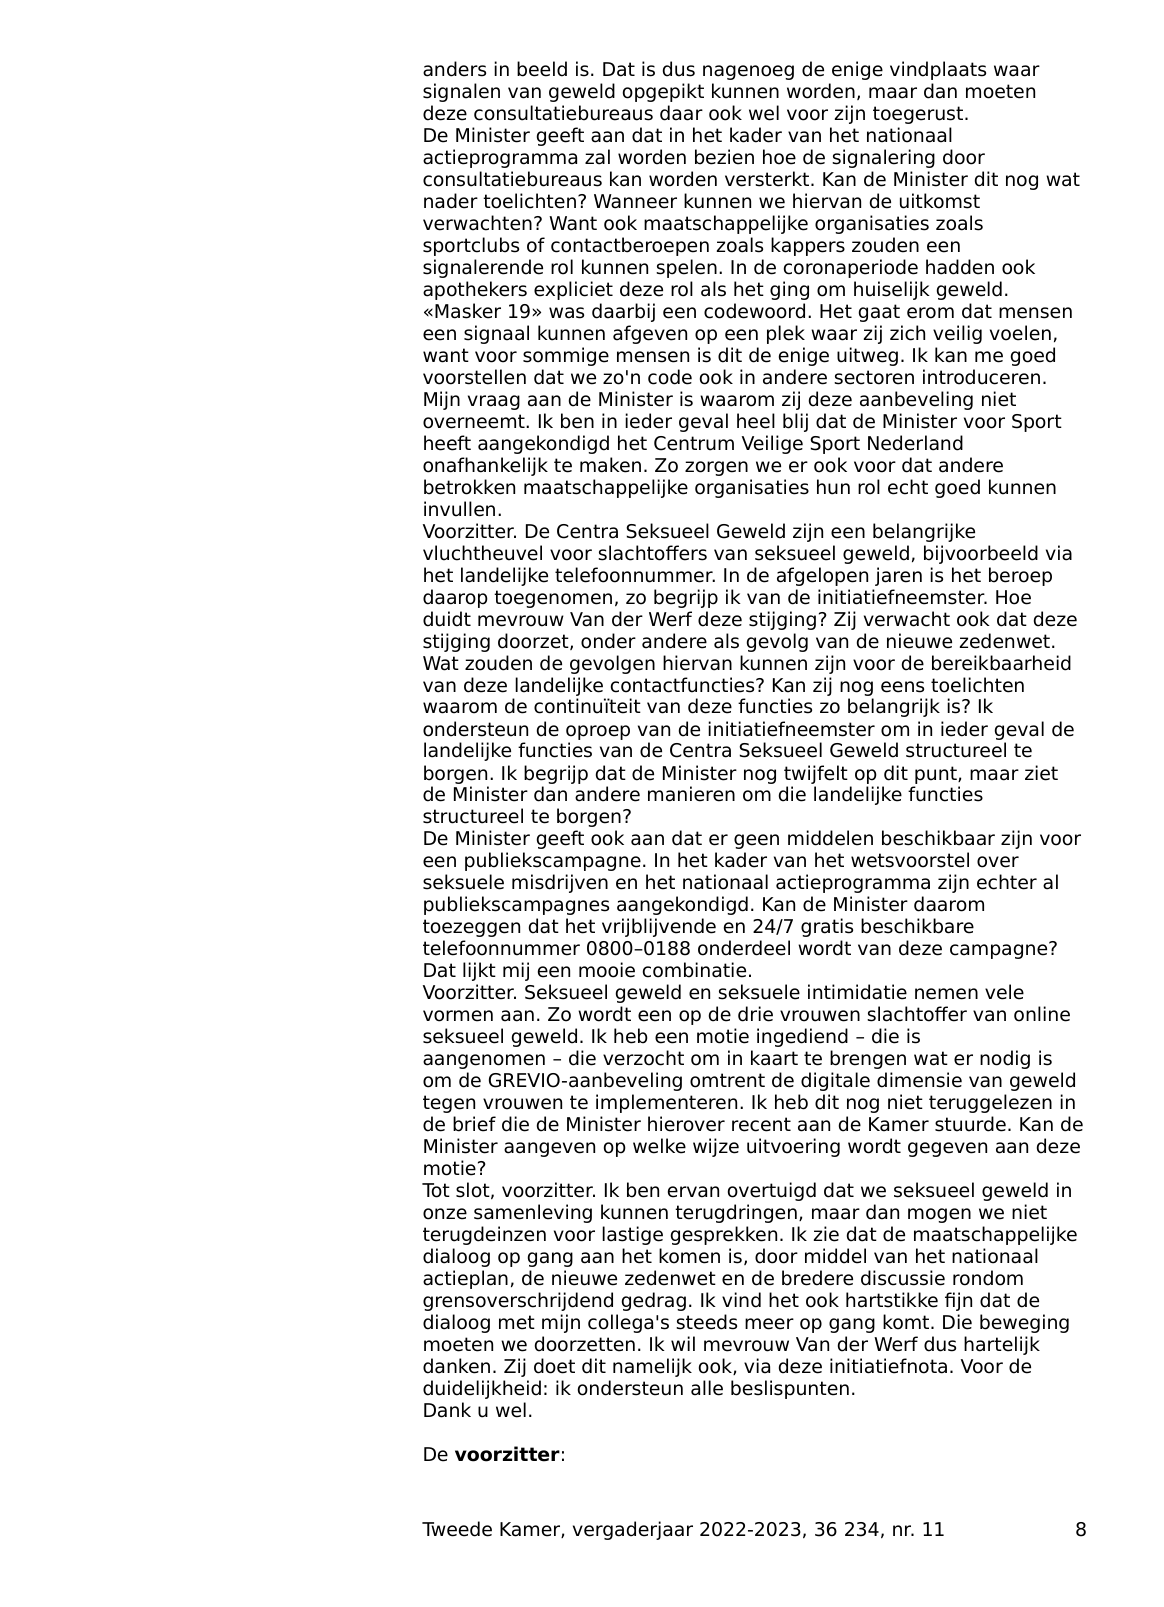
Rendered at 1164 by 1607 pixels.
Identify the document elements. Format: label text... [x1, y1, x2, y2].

text De Minister geeft aan dat in het kader van het nationaal actieprogramma zal worden bezien hoe de signalering door consultatiebureaus kan worden versterkt. Kan de Minister dit nog wat nader toelichten? Wanneer kunnen we hiervan de uitkomst verwachten? Want ook maatschappelijke organisaties zoals sportclubs of contactberoepen zoals kappers zouden een signalerende rol kunnen spelen. In de coronaperiode hadden ook apothekers expliciet deze rol als het ging om huiselijk geweld. «Masker 19» was daarbij een codewoord. Het gaat erom dat mensen een signaal kunnen afgeven op een plek waar zij zich veilig voelen, want voor sommige mensen is dit de enige uitweg. Ik kan me goed voorstellen dat we zo'n code ook in andere sectoren introduceren. Mijn vraag aan de Minister is waarom zij deze aanbeveling niet overneemt. Ik ben in ieder geval heel blij dat de Minister voor Sport heeft aangekondigd het Centrum Veilige Sport Nederland onafhankelijk te maken. Zo zorgen we er ook voor dat andere betrokken maatschappelijke organisaties hun rol echt goed kunnen invullen. [422, 125, 1087, 521]
text De Minister geeft ook aan dat er geen middelen beschikbaar zijn voor een publiekscampagne. In het kader van het wetsvoorstel over seksuele misdrijven en het nationaal actieprogramma zijn echter al publiekscampagnes aangekondigd. Kan de Minister daarom toezeggen dat het vrijblijvende en 24/7 gratis beschikbare telefoonnummer 0800–0188 onderdeel wordt van deze campagne? Dat lijkt mij een mooie combinatie. [422, 828, 1087, 982]
text Voorzitter. De Centra Seksueel Geweld zijn een belangrijke vluchtheuvel voor slachtoffers van seksueel geweld, bijvoorbeeld via het landelijke telefoonnummer. In de afgelopen jaren is het beroep daarop toegenomen, zo begrijp ik van de initiatiefneemster. Hoe duidt mevrouw Van der Werf deze stijging? Zij verwacht ook dat deze stijging doorzet, onder andere als gevolg van de nieuwe zedenwet. Wat zouden de gevolgen hiervan kunnen zijn voor de bereikbaarheid van deze landelijke contactfuncties? Kan zij nog eens toelichten waarom de continuïteit van deze functies zo belangrijk is? Ik ondersteun de oproep van de initiatiefneemster om in ieder geval de landelijke functies van de Centra Seksueel Geweld structureel te borgen. Ik begrijp dat de Minister nog twijfelt op dit punt, maar ziet de Minister dan andere manieren om die landelijke functies structureel te borgen? [422, 521, 1087, 828]
text Voorzitter. Seksueel geweld en seksuele intimidatie nemen vele vormen aan. Zo wordt een op de drie vrouwen slachtoffer van online seksueel geweld. Ik heb een motie ingediend – die is aangenomen – die verzocht om in kaart te brengen wat er nodig is om de GREVIO-aanbeveling omtrent de digitale dimensie van geweld tegen vrouwen te implementeren. Ik heb dit nog niet teruggelezen in de brief die de Minister hierover recent aan de Kamer stuurde. Kan de Minister aangeven op welke wijze uitvoering wordt gegeven aan deze motie? [422, 982, 1087, 1180]
text Tot slot, voorzitter. Ik ben ervan overtuigd dat we seksueel geweld in onze samenleving kunnen terugdringen, maar dan mogen we niet terugdeinzen voor lastige gesprekken. Ik zie dat de maatschappelijke dialoog op gang aan het komen is, door middel van het nationaal actieplan, de nieuwe zedenwet en de bredere discussie rondom grensoverschrijdend gedrag. Ik vind het ook hartstikke fijn dat de dialoog met mijn collega's steeds meer op gang komt. Die beweging moeten we doorzetten. Ik wil mevrouw Van der Werf dus hartelijk danken. Zij doet dit namelijk ook, via deze initiatiefnota. Voor de duidelijkheid: ik ondersteun alle beslispunten. [422, 1180, 1087, 1400]
text anders in beeld is. Dat is dus nagenoeg de enige vindplaats waar signalen van geweld opgepikt kunnen worden, maar dan moeten deze consultatiebureaus daar ook wel voor zijn toegerust. [422, 59, 1087, 125]
text De voorzitter: [422, 1444, 1087, 1466]
text Dank u wel. [422, 1400, 1087, 1422]
